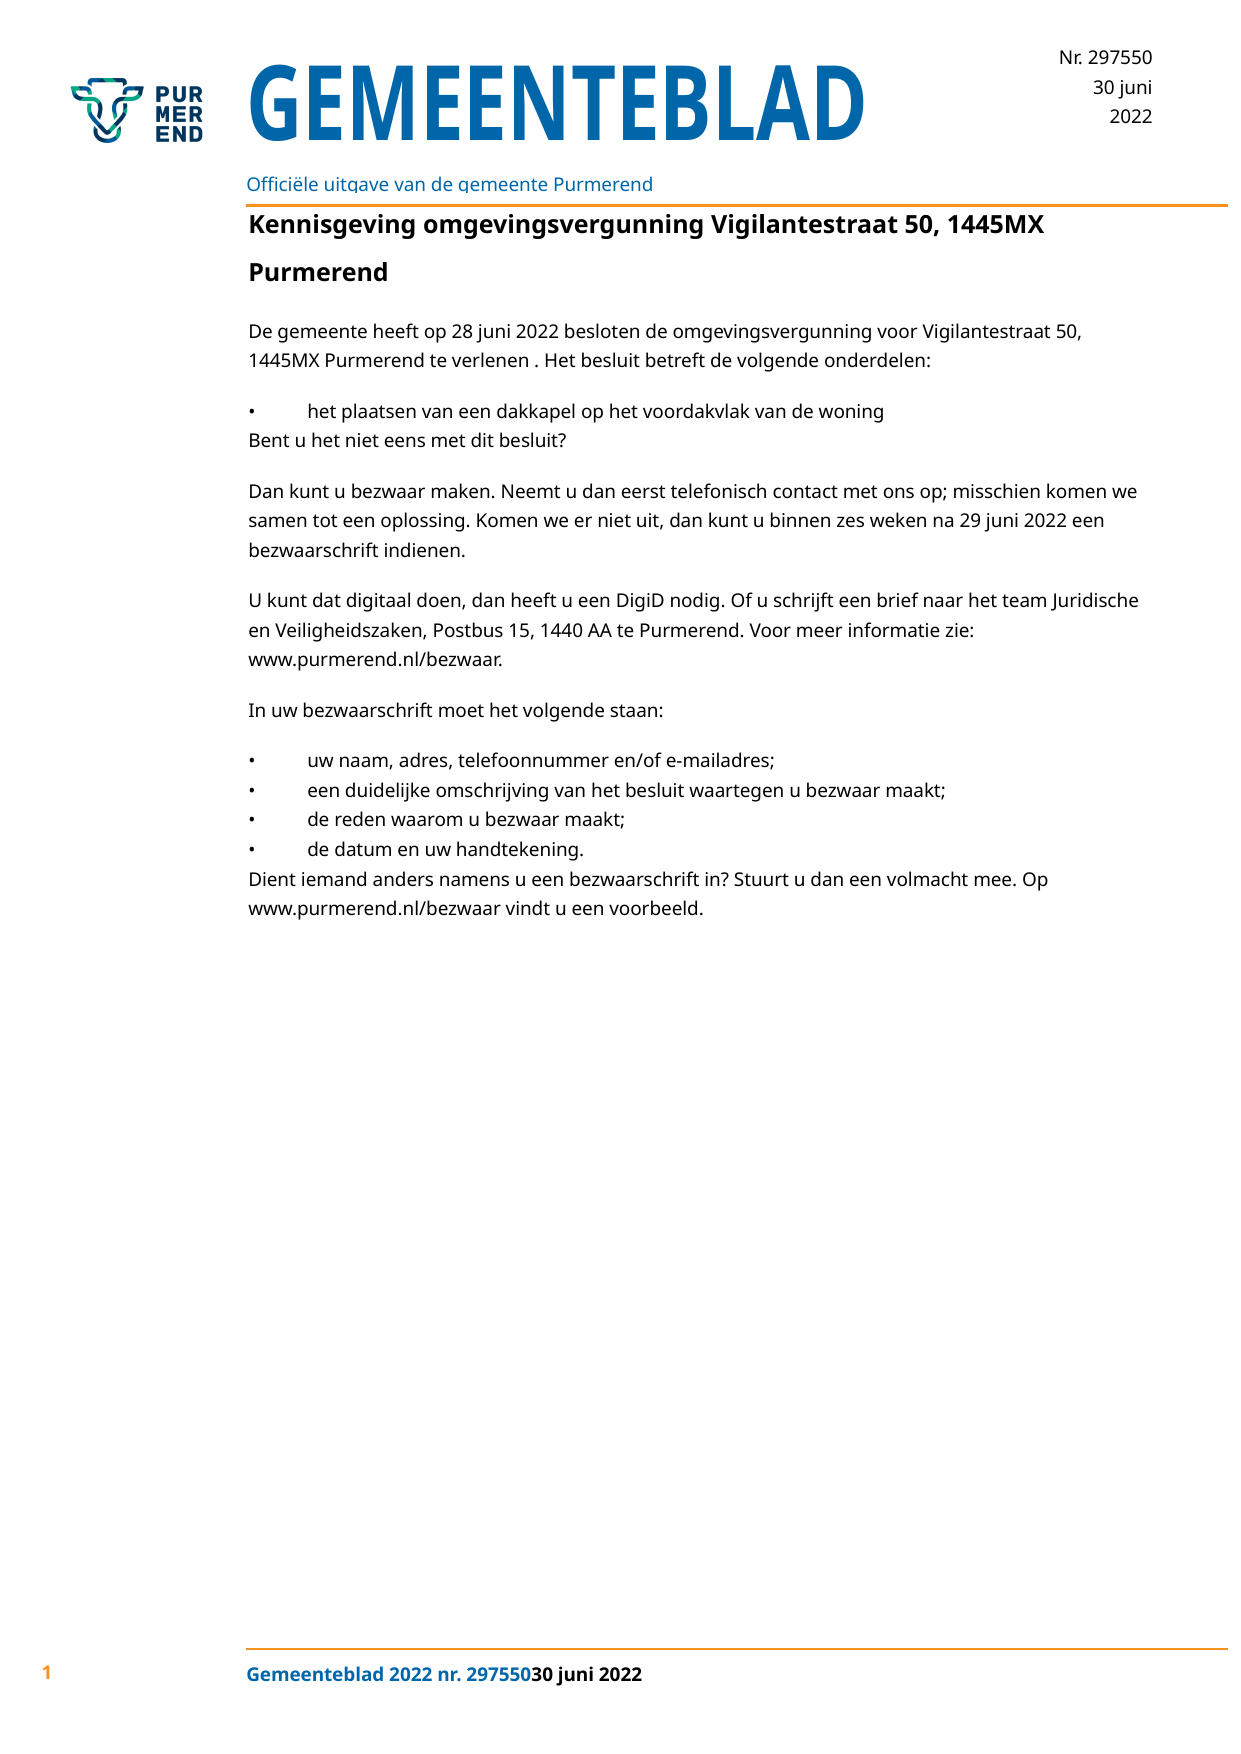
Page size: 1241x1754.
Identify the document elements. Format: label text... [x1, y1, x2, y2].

text U kunt dat digitaal doen, dan heeft u een DigiD nodig. Of u schrijft een brief naar het team Juridische en Veiligheidszaken, Postbus 15, 1440 AA te Purmerend. Voor meer informatie zie: www.purmerend.nl/bezwaar. [248, 587, 1152, 672]
list uw naam, adres, telefoonnummer en/of e-mailadres; [248, 747, 1152, 773]
text Dient iemand anders namens u een bezwaarschrift in? Stuurt u dan een volmacht mee. Op www.purmerend.nl/bezwaar vindt u een voorbeeld. [248, 866, 1152, 921]
list de datum en uw handtekening. [248, 836, 1152, 862]
list de reden waarom u bezwaar maakt; [248, 807, 1152, 832]
text Dan kunt u bezwaar maken. Neemt u dan eerst telefonisch contact met ons op; misschien komen we samen tot een oplossing. Komen we er niet uit, dan kunt u binnen zes weken na 29 juni 2022 een bezwaarschrift indienen. [248, 478, 1152, 563]
text De gemeente heeft op 28 juni 2022 besloten de omgevingsvergunning voor Vigilantestraat 50, 1445MX Purmerend te verlenen . Het besluit betreft de volgende onderdelen: [248, 318, 1152, 373]
text In uw bezwaarschrift moet het volgende staan: [248, 697, 1152, 723]
text Kennisgeving omgevingsvergunning Vigilantestraat 50, 1445MX Purmerend [248, 207, 1152, 288]
list een duidelijke omschrijving van het besluit waartegen u bezwaar maakt; [248, 777, 1152, 803]
text Bent u het niet eens met dit besluit? [248, 427, 1152, 453]
picture [41, 47, 231, 172]
list het plaatsen van een dakkapel op het voordakvlak van de woning [248, 398, 1152, 424]
